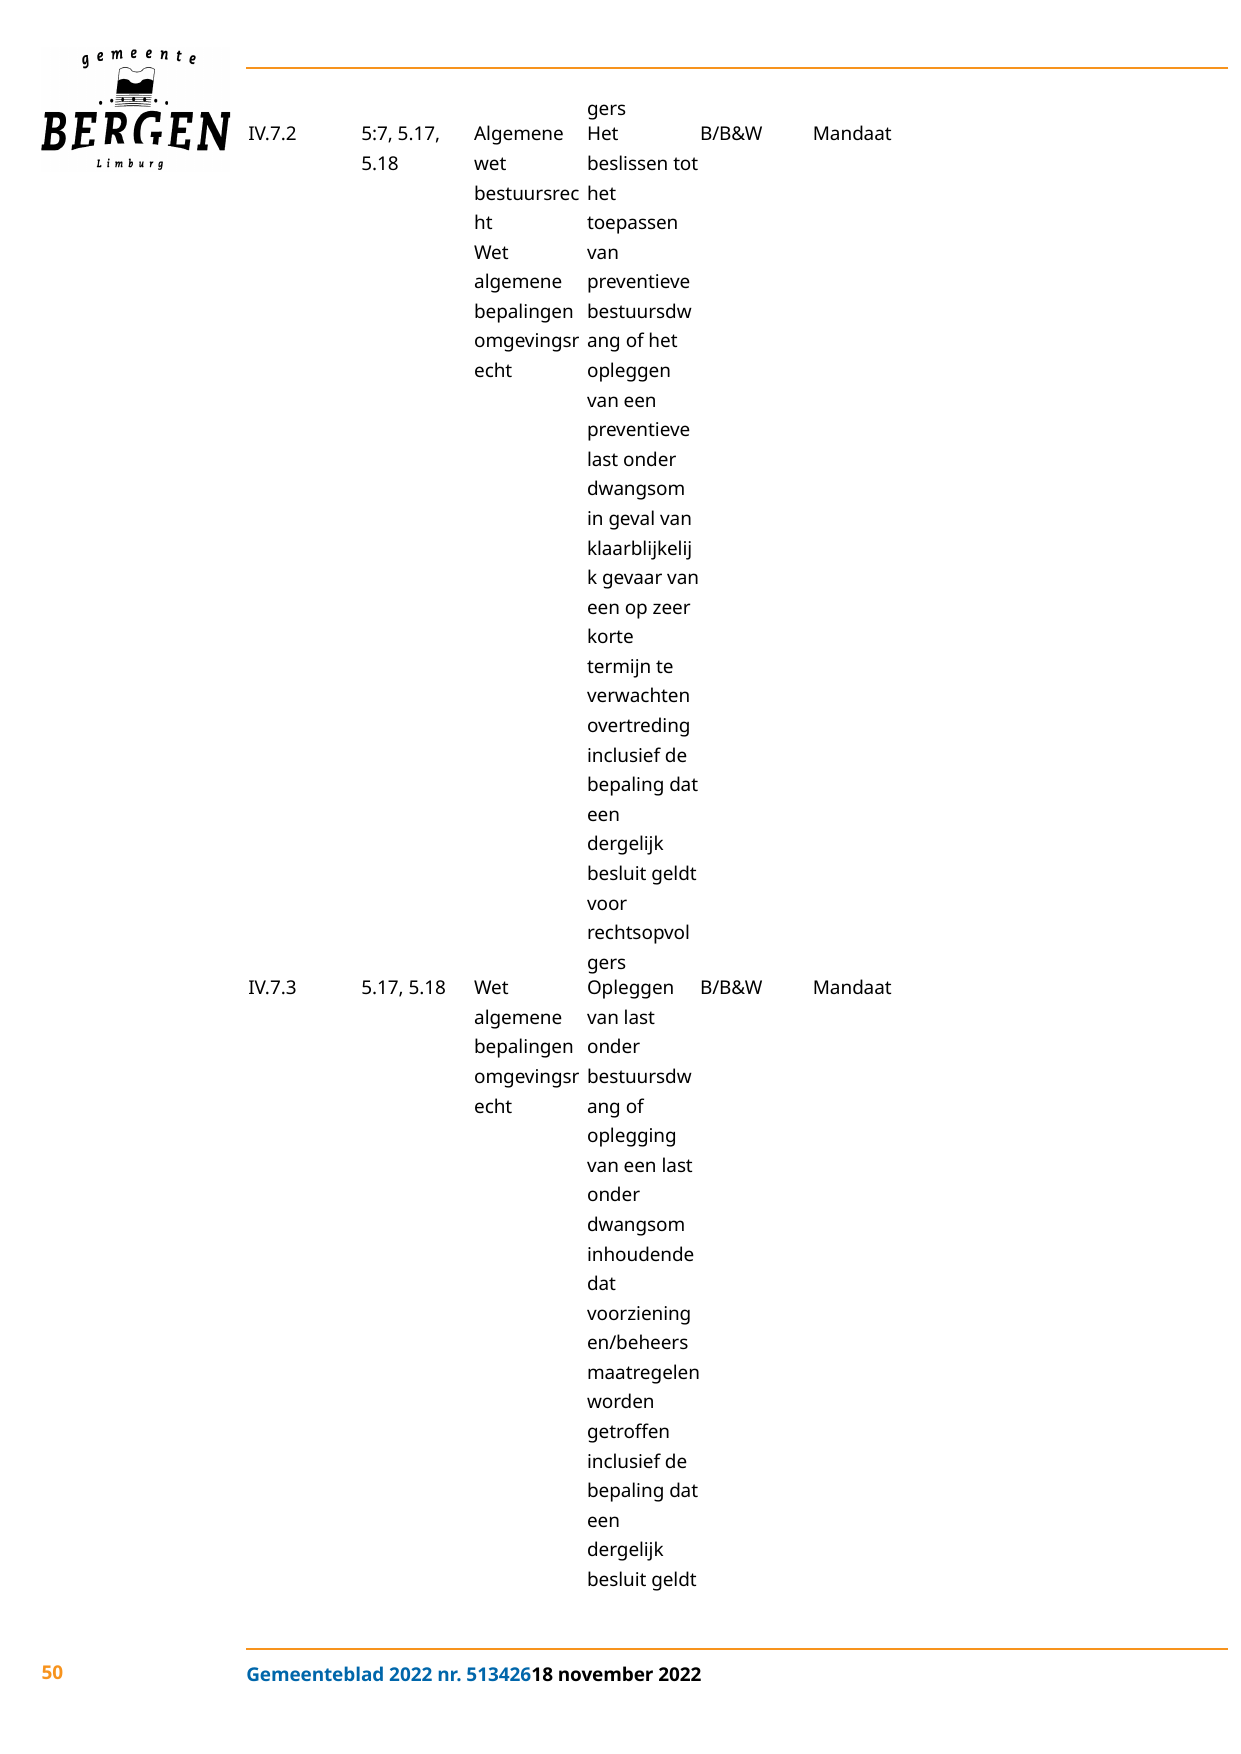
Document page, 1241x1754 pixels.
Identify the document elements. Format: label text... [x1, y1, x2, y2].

table_cell [474, 95, 587, 121]
table_cell 5.17, 5.18 [361, 975, 474, 1592]
table_cell Wet algemene bepalingen omgevingsrecht [474, 975, 587, 1592]
table_cell Het beslissen tot het toepassen van preventieve bestuursdwang of het opleggen van een preventieve last onder dwangsom in geval van klaarblijkelijk gevaar van een op zeer korte termijn te verwachten overtreding inclusief de bepaling dat een dergelijk besluit geldt voor rechtsopvolgers [587, 121, 700, 974]
table_cell [700, 95, 813, 121]
table_cell [248, 95, 361, 121]
table_cell B/B&W [700, 121, 813, 974]
table_cell B/B&W [700, 975, 813, 1592]
table_cell [926, 95, 1038, 121]
table_cell Mandaat [813, 121, 926, 974]
table_cell Algemene wet bestuursrecht Wet algemene bepalingen omgevingsrecht [474, 121, 587, 974]
table_cell IV.7.3 [248, 975, 361, 1592]
table_cell IV.7.2 [248, 121, 361, 974]
table_cell [1039, 95, 1152, 121]
table_cell [926, 121, 1038, 974]
table_cell Mandaat [813, 975, 926, 1592]
picture [41, 47, 231, 172]
table_cell [1039, 121, 1152, 974]
table_cell gers [587, 95, 700, 121]
table_cell [1039, 975, 1152, 1592]
table_cell [813, 95, 926, 121]
table_cell [926, 975, 1038, 1592]
table_cell 5:7, 5.17, 5.18 [361, 121, 474, 974]
table_cell [361, 95, 474, 121]
table_cell Opleggen van last onder bestuursdwang of oplegging van een last onder dwangsom inhoudende dat voorzieningen/beheersmaatregelen worden getroffen inclusief de bepaling dat een dergelijk besluit geldt [587, 975, 700, 1592]
